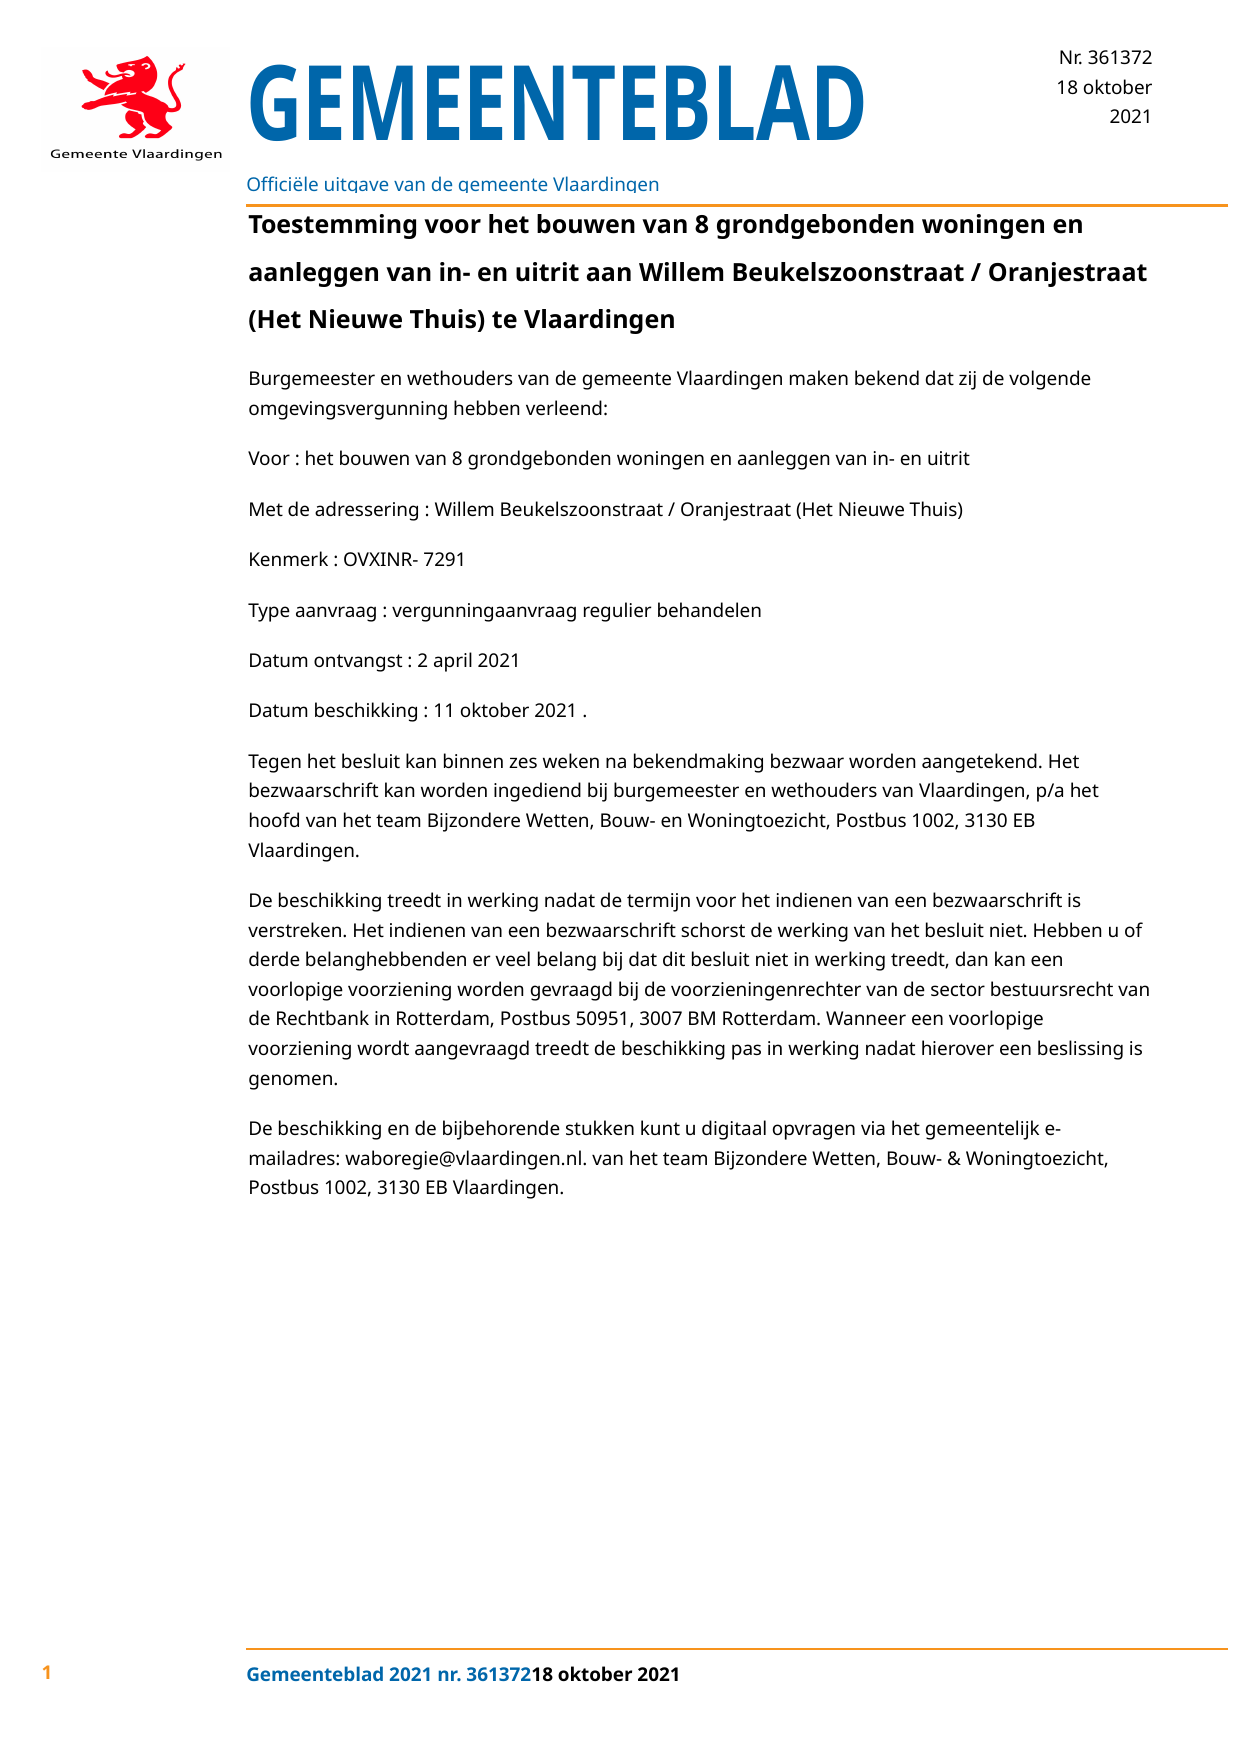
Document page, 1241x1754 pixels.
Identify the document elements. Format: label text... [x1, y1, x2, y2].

text Datum beschikking : 11 oktober 2021 . [248, 698, 1152, 723]
text De beschikking en de bijbehorende stukken kunt u digitaal opvragen via het gemeentelijk e-mailadres: waboregie@vlaardingen.nl. van het team Bijzondere Wetten, Bouw- & Woningtoezicht, Postbus 1002, 3130 EB Vlaardingen. [248, 1115, 1152, 1200]
text Toestemming voor het bouwen van 8 grondgebonden woningen en aanleggen van in- en uitrit aan Willem Beukelszoonstraat / Oranjestraat (Het Nieuwe Thuis) te Vlaardingen [248, 207, 1152, 336]
text De beschikking treedt in werking nadat de termijn voor het indienen van een bezwaarschrift is verstreken. Het indienen van een bezwaarschrift schorst de werking van het besluit niet. Hebben u of derde belanghebbenden er veel belang bij dat dit besluit niet in werking treedt, dan kan een voorlopige voorziening worden gevraagd bij de voorzieningenrechter van de sector bestuursrecht van de Rechtbank in Rotterdam, Postbus 50951, 3007 BM Rotterdam. Wanneer een voorlopige voorziening wordt aangevraagd treedt de beschikking pas in werking nadat hierover een beslissing is genomen. [248, 887, 1152, 1090]
picture [41, 47, 231, 172]
text Burgemeester en wethouders van de gemeente Vlaardingen maken bekend dat zij de volgende omgevingsvergunning hebben verleend: [248, 366, 1152, 421]
text Tegen het besluit kan binnen zes weken na bekendmaking bezwaar worden aangetekend. Het bezwaarschrift kan worden ingediend bij burgemeester en wethouders van Vlaardingen, p/a het hoofd van het team Bijzondere Wetten, Bouw- en Woningtoezicht, Postbus 1002, 3130 EB Vlaardingen. [248, 748, 1152, 862]
text Type aanvraag : vergunningaanvraag regulier behandelen [248, 597, 1152, 622]
text Datum ontvangst : 2 april 2021 [248, 647, 1152, 673]
text Voor : het bouwen van 8 grondgebonden woningen en aanleggen van in- en uitrit [248, 446, 1152, 471]
text Met de adressering : Willem Beukelszoonstraat / Oranjestraat (Het Nieuwe Thuis) [248, 496, 1152, 522]
text Kenmerk : OVXINR- 7291 [248, 546, 1152, 572]
